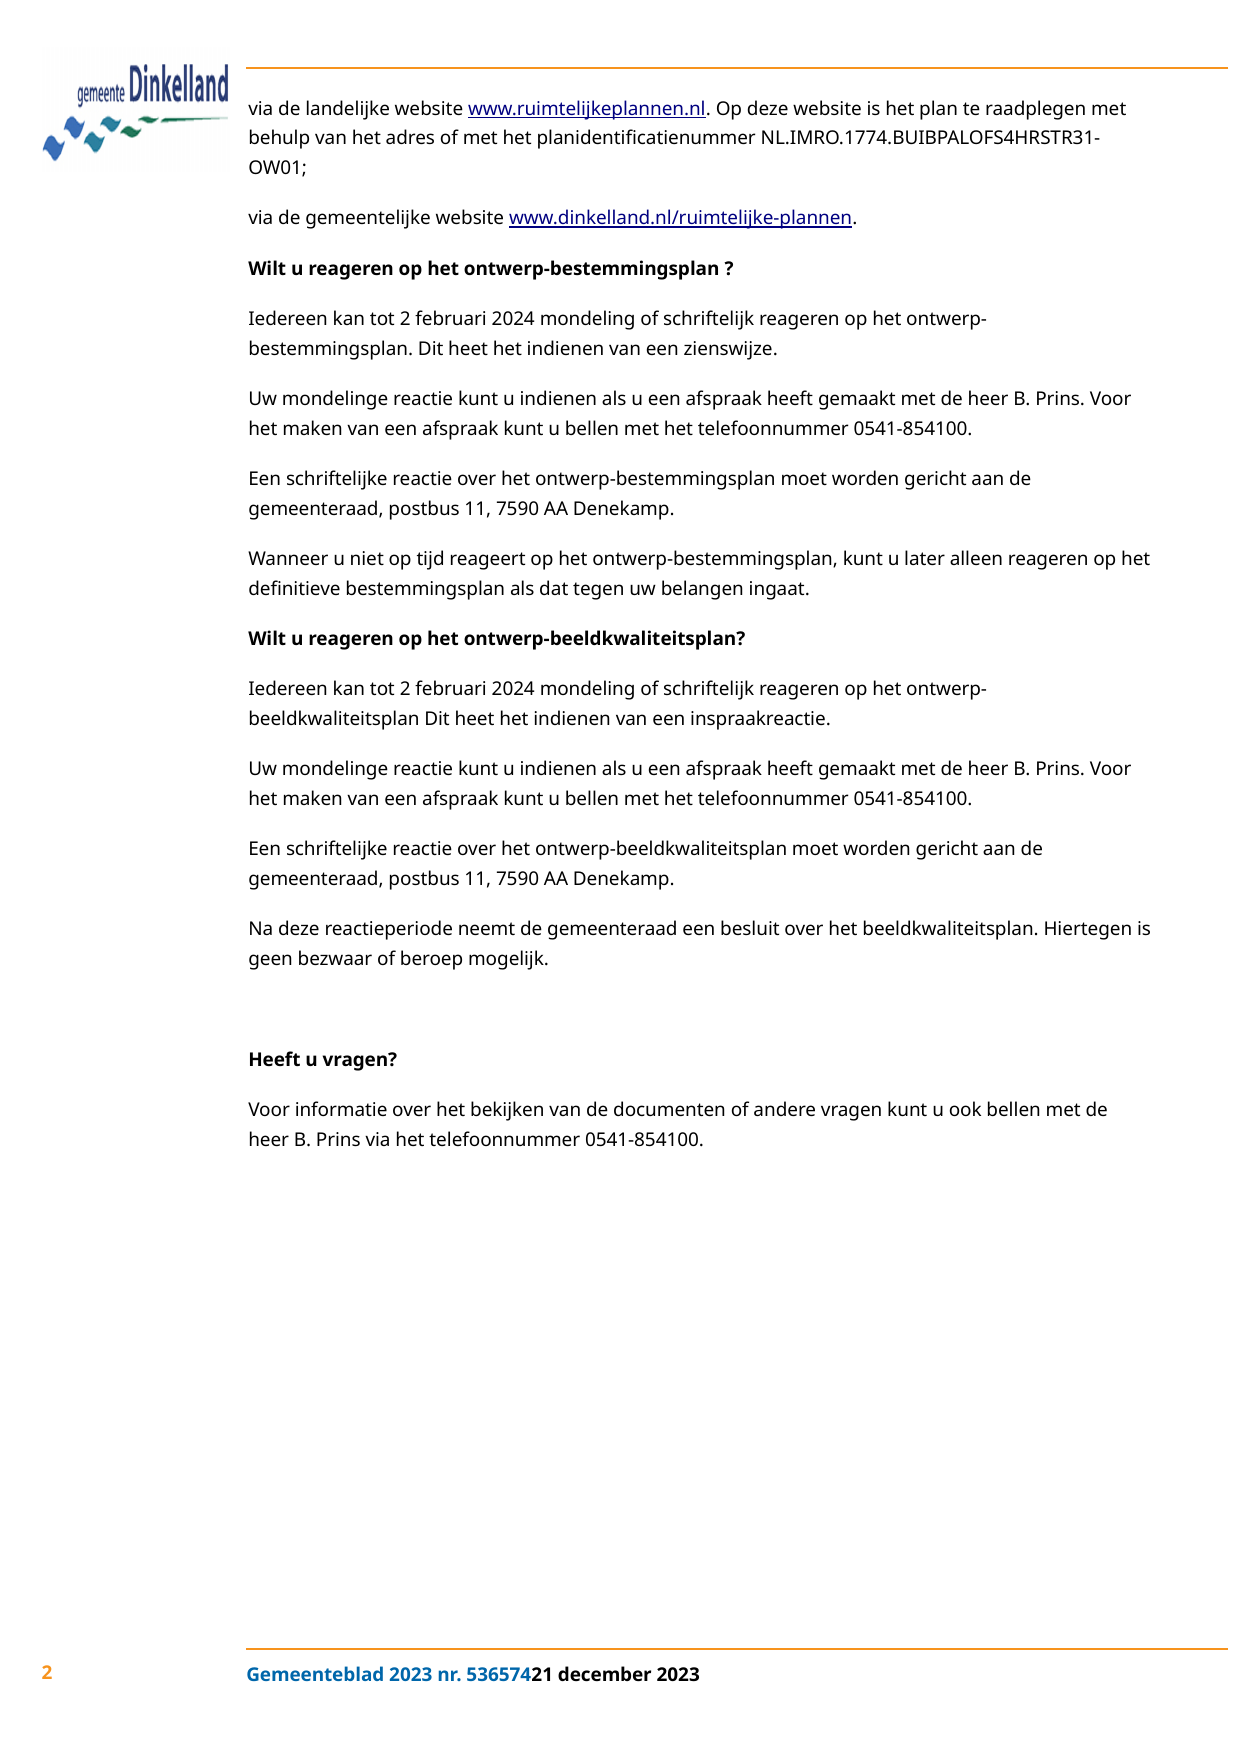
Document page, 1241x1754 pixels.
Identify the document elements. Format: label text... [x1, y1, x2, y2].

text via de landelijke website www.ruimtelijkeplannen.nl. Op deze website is het plan te raadplegen met behulp van het adres of met het planidentificatienummer NL.IMRO.1774.BUIBPALOFS4HRSTR31-OW01; [248, 95, 1152, 180]
text Een schriftelijke reactie over het ontwerp-bestemmingsplan moet worden gericht aan de gemeenteraad, postbus 11, 7590 AA Denekamp. [248, 465, 1152, 521]
picture [41, 47, 231, 172]
text Iedereen kan tot 2 februari 2024 mondeling of schriftelijk reageren op het ontwerp-bestemmingsplan. Dit heet het indienen van een zienswijze. [248, 305, 1152, 361]
text Uw mondelinge reactie kunt u indienen als u een afspraak heeft gemaakt met de heer B. Prins. Voor het maken van een afspraak kunt u bellen met het telefoonnummer 0541-854100. [248, 756, 1152, 811]
text Voor informatie over het bekijken van de documenten of andere vragen kunt u ook bellen met de heer B. Prins via het telefoonnummer 0541-854100. [248, 1096, 1152, 1152]
text Iedereen kan tot 2 februari 2024 mondeling of schriftelijk reageren op het ontwerp-beeldkwaliteitsplan Dit heet het indienen van een inspraakreactie. [248, 676, 1152, 731]
text Heeft u vragen? [248, 1046, 1152, 1072]
text Wilt u reageren op het ontwerp-beeldkwaliteitsplan? [248, 625, 1152, 651]
text Uw mondelinge reactie kunt u indienen als u een afspraak heeft gemaakt met de heer B. Prins. Voor het maken van een afspraak kunt u bellen met het telefoonnummer 0541-854100. [248, 385, 1152, 441]
text Wilt u reageren op het ontwerp-bestemmingsplan ? [248, 255, 1152, 281]
text Na deze reactieperiode neemt de gemeenteraad een besluit over het beeldkwaliteitsplan. Hiertegen is geen bezwaar of beroep mogelijk. [248, 916, 1152, 971]
text Een schriftelijke reactie over het ontwerp-beeldkwaliteitsplan moet worden gericht aan de gemeenteraad, postbus 11, 7590 AA Denekamp. [248, 836, 1152, 891]
text Wanneer u niet op tijd reageert op het ontwerp-bestemmingsplan, kunt u later alleen reageren op het definitieve bestemmingsplan als dat tegen uw belangen ingaat. [248, 545, 1152, 601]
text via de gemeentelijke website www.dinkelland.nl/ruimtelijke-plannen. [248, 204, 1152, 230]
